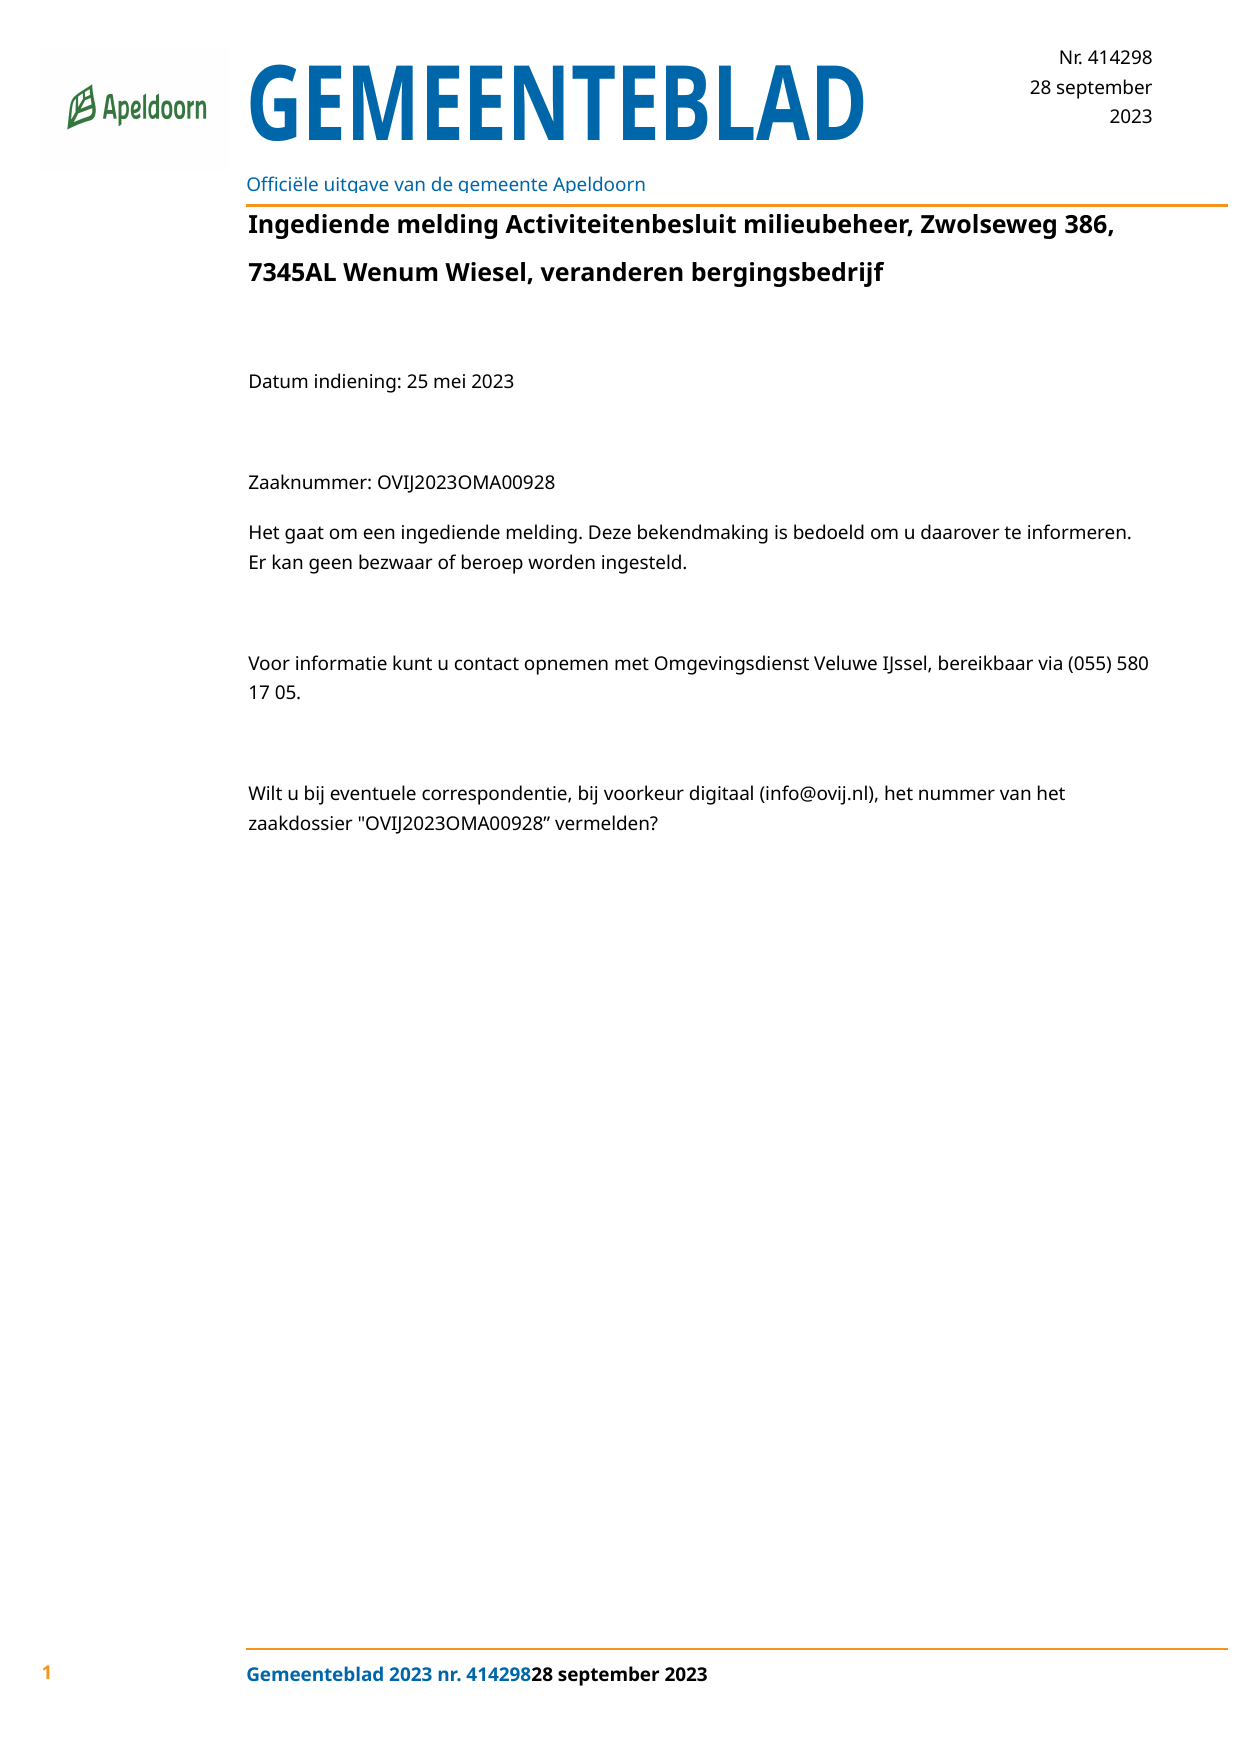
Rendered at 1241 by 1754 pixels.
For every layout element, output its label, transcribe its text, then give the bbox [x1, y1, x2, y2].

text Ingediende melding Activiteitenbesluit milieubeheer, Zwolseweg 386, 7345AL Wenum Wiesel, veranderen bergingsbedrijf [248, 207, 1152, 288]
text Het gaat om een ingediende melding. Deze bekendmaking is bedoeld om u daarover te informeren. Er kan geen bezwaar of beroep worden ingesteld. [248, 519, 1152, 575]
picture [41, 47, 231, 172]
text Voor informatie kunt u contact opnemen met Omgevingsdienst Veluwe IJssel, bereikbaar via (055) 580 17 05. [248, 650, 1152, 705]
text Datum indiening: 25 mei 2023 [248, 368, 1152, 394]
text Wilt u bij eventuele correspondentie, bij voorkeur digitaal (info@ovij.nl), het nummer van het zaakdossier "OVIJ2023OMA00928” vermelden? [248, 780, 1152, 836]
text Zaaknummer: OVIJ2023OMA00928 [248, 469, 1152, 495]
